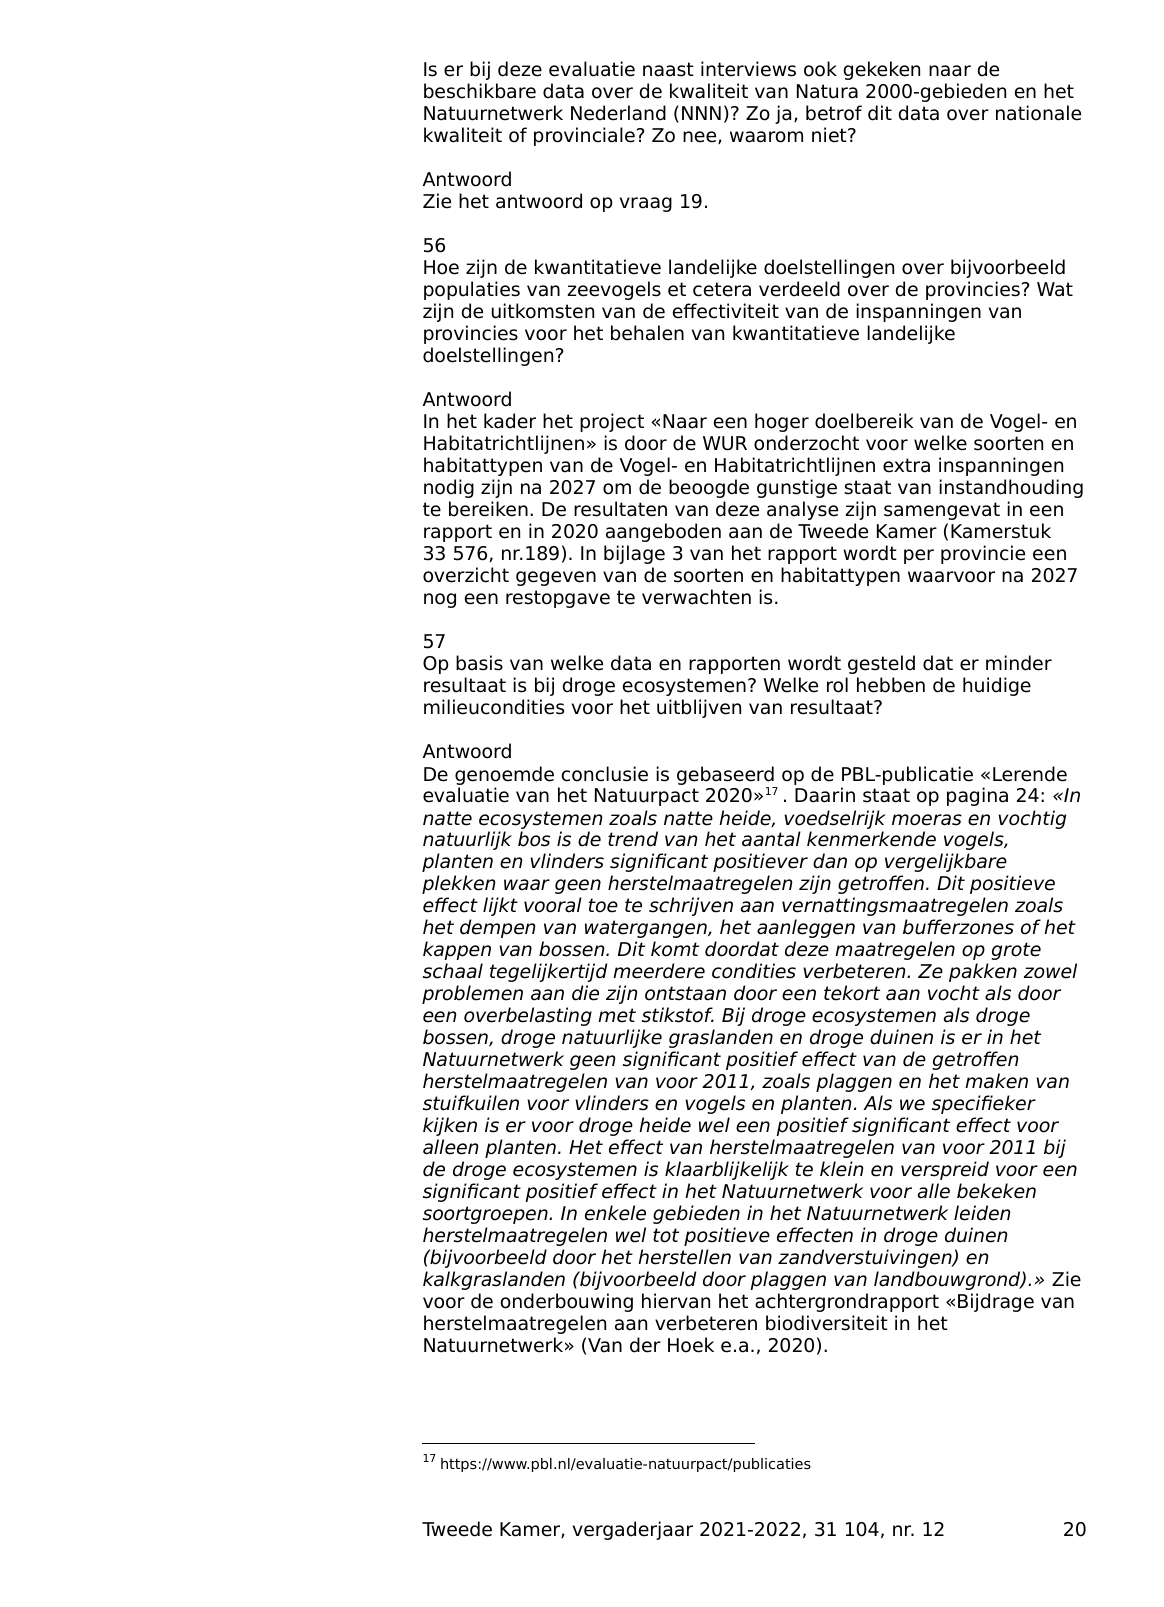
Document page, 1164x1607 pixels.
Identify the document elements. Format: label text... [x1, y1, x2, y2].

text Op basis van welke data en rapporten wordt gesteld dat er minder resultaat is bij droge ecosystemen? Welke rol hebben de huidige milieucondities voor het uitblijven van resultaat? [422, 653, 1087, 719]
text De genoemde conclusie is gebaseerd op de PBL-publicatie «Lerende evaluatie van het Natuurpact 2020». Daarin staat op pagina 24: «In natte ecosystemen zoals natte heide, voedselrijk moeras en vochtig natuurlijk bos is de trend van het aantal kenmerkende vogels, planten en vlinders significant positiever dan op vergelijkbare plekken waar geen herstelmaatregelen zijn getroffen. Dit positieve effect lijkt vooral toe te schrijven aan vernattingsmaatregelen zoals het dempen van watergangen, het aanleggen van bufferzones of het kappen van bossen. Dit komt doordat deze maatregelen op grote schaal tegelijkertijd meerdere condities verbeteren. Ze pakken zowel problemen aan die zijn ontstaan door een tekort aan vocht als door een overbelasting met stikstof. Bij droge ecosystemen als droge bossen, droge natuurlijke graslanden en droge duinen is er in het Natuurnetwerk geen significant positief effect van de getroffen herstelmaatregelen van voor 2011, zoals plaggen en het maken van stuifkuilen voor vlinders en vogels en planten. Als we specifieker kijken is er voor droge heide wel een positief significant effect voor alleen planten. Het effect van herstelmaatregelen van voor 2011 bij de droge ecosystemen is klaarblijkelijk te klein en verspreid voor een significant positief effect in het Natuurnetwerk voor alle bekeken soortgroepen. In enkele gebieden in het Natuurnetwerk leiden herstelmaatregelen wel tot positieve effecten in droge duinen (bijvoorbeeld door het herstellen van zandverstuivingen) en kalkgraslanden (bijvoorbeeld door plaggen van landbouwgrond).» Zie voor de onderbouwing hiervan het achtergrondrapport «Bijdrage van herstelmaatregelen aan verbeteren biodiversiteit in het Natuurnetwerk» (Van der Hoek e.a., 2020). [422, 763, 1087, 1357]
text 56 [422, 235, 1087, 257]
text 57 [422, 631, 1087, 653]
text Antwoord [422, 169, 1087, 191]
text Antwoord [422, 741, 1087, 763]
text Hoe zijn de kwantitatieve landelijke doelstellingen over bijvoorbeeld populaties van zeevogels et cetera verdeeld over de provincies? Wat zijn de uitkomsten van de effectiviteit van de inspanningen van provincies voor het behalen van kwantitatieve landelijke doelstellingen? [422, 257, 1087, 367]
text Antwoord [422, 389, 1087, 411]
text Is er bij deze evaluatie naast interviews ook gekeken naar de beschikbare data over de kwaliteit van Natura 2000-gebieden en het Natuurnetwerk Nederland (NNN)? Zo ja, betrof dit data over nationale kwaliteit of provinciale? Zo nee, waarom niet? [422, 59, 1087, 147]
text In het kader het project «Naar een hoger doelbereik van de Vogel- en Habitatrichtlijnen» is door de WUR onderzocht voor welke soorten en habitattypen van de Vogel- en Habitatrichtlijnen extra inspanningen nodig zijn na 2027 om de beoogde gunstige staat van instandhouding te bereiken. De resultaten van deze analyse zijn samengevat in een rapport en in 2020 aangeboden aan de Tweede Kamer (Kamerstuk 33 576, nr.189). In bijlage 3 van het rapport wordt per provincie een overzicht gegeven van de soorten en habitattypen waarvoor na 2027 nog een restopgave te verwachten is. [422, 411, 1087, 609]
text https://www.pbl.nl/evaluatie-natuurpact/publicaties [422, 1452, 1087, 1474]
text Zie het antwoord op vraag 19. [422, 191, 1087, 213]
